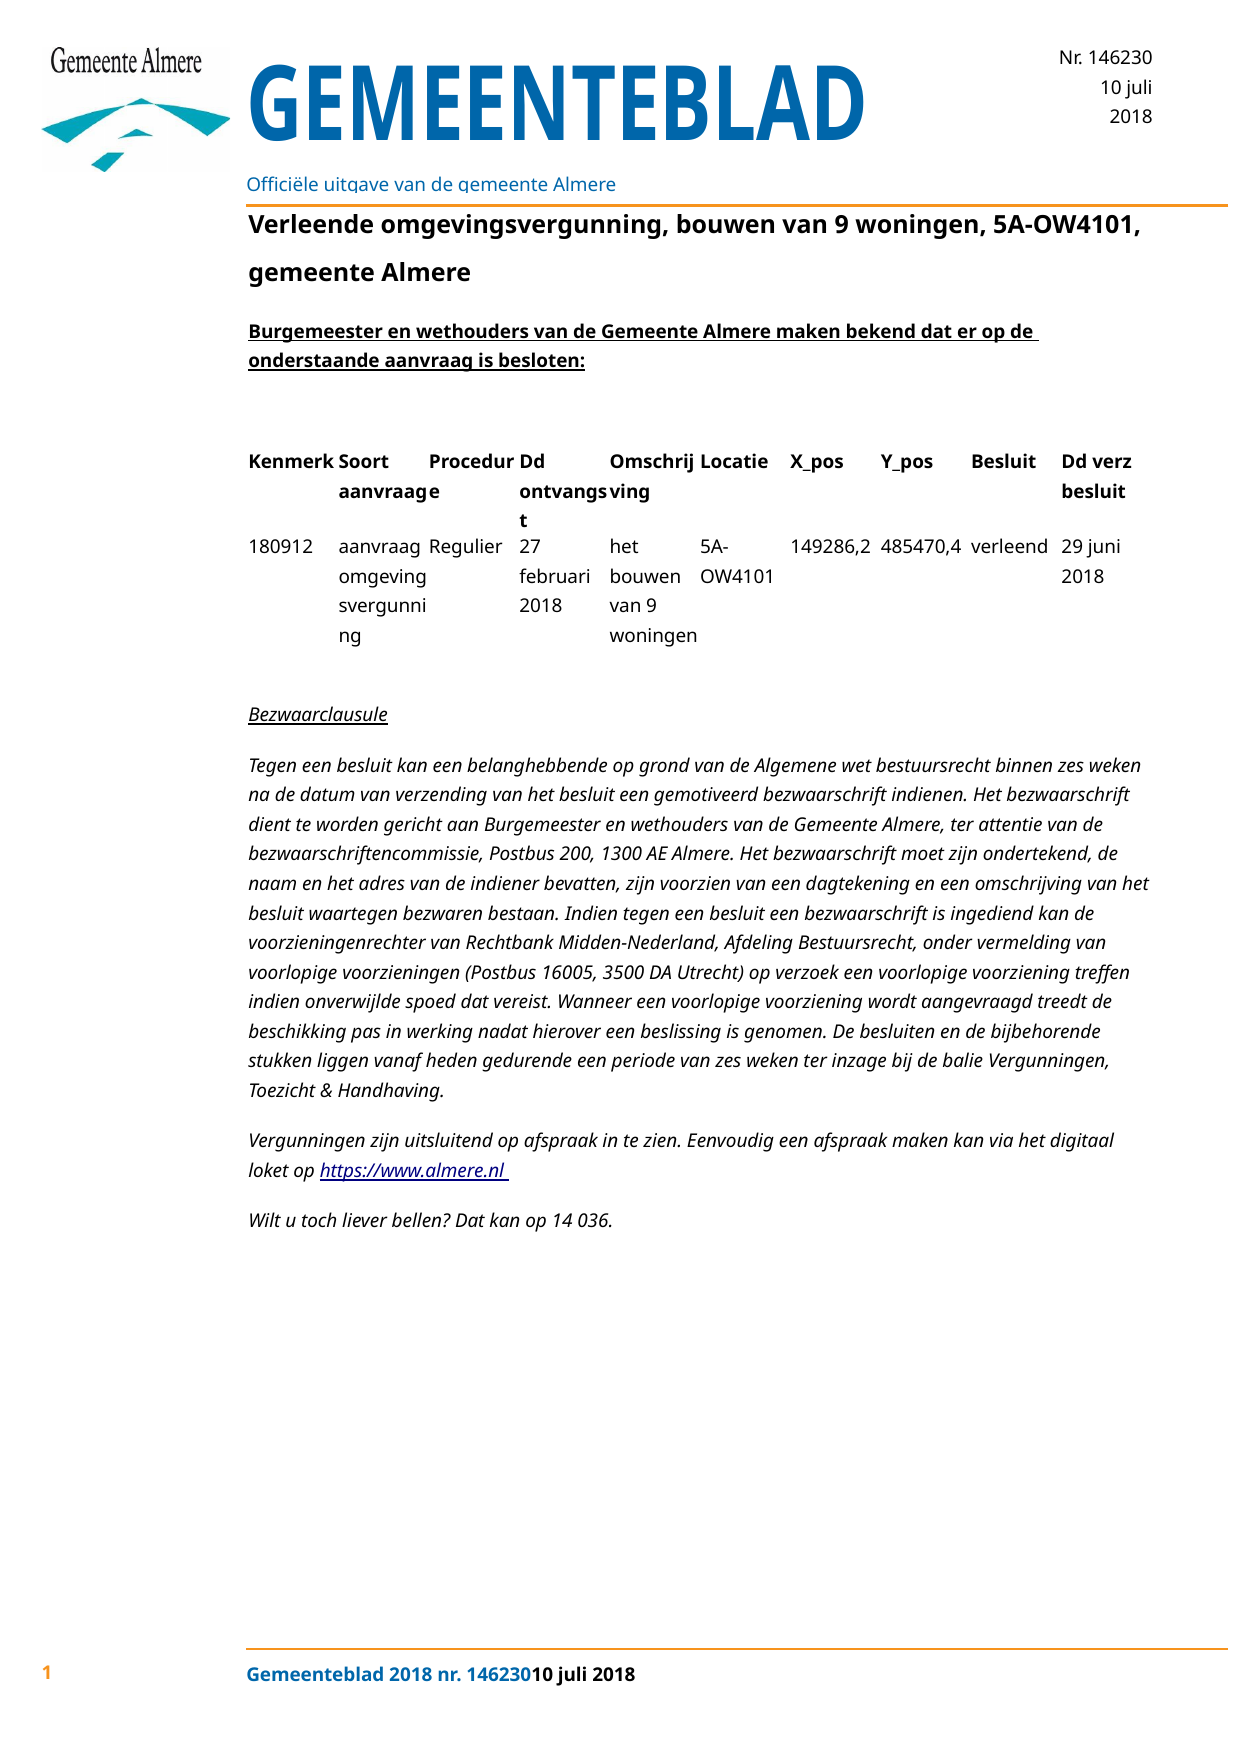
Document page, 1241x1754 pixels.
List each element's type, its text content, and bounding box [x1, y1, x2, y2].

text Wilt u toch liever bellen? Dat kan op 14 036. [248, 1208, 1152, 1233]
table_header Soort aanvraag [338, 449, 429, 533]
text Bezwaarclausule [248, 701, 1152, 727]
table_cell het bouwen van 9 woningen [609, 533, 700, 648]
table_header X_pos [790, 449, 881, 533]
table_cell 29 juni 2018 [1061, 533, 1152, 648]
table_header Y_pos [881, 449, 971, 533]
table_header Besluit [971, 449, 1061, 533]
table_header Dd ontvangst [519, 449, 609, 533]
text Burgemeester en wethouders van de Gemeente Almere maken bekend dat er op de onderstaande aanvraag is besloten: [248, 318, 1152, 373]
table_cell 149286,2 [790, 533, 881, 648]
table_cell 180912 [248, 533, 338, 648]
table_cell 485470,4 [881, 533, 971, 648]
table_header Locatie [700, 449, 790, 533]
table_cell 5A-OW4101 [700, 533, 790, 648]
table_cell Regulier [429, 533, 519, 648]
table_header Kenmerk [248, 449, 338, 533]
table_cell verleend [971, 533, 1061, 648]
text Tegen een besluit kan een belanghebbende op grond van de Algemene wet bestuursrecht binnen zes weken na de datum van verzending van het besluit een gemotiveerd bezwaarschrift indienen. Het bezwaarschrift dient te worden gericht aan Burgemeester en wethouders van de Gemeente Almere, ter attentie van de bezwaarschriftencommissie, Postbus 200, 1300 AE Almere. Het bezwaarschrift moet zijn ondertekend, de naam en het adres van de indiener bevatten, zijn voorzien van een dagtekening en een omschrijving van het besluit waartegen bezwaren bestaan. Indien tegen een besluit een bezwaarschrift is ingediend kan de voorzieningenrechter van Rechtbank Midden-Nederland, Afdeling Bestuursrecht, onder vermelding van voorlopige voorzieningen (Postbus 16005, 3500 DA Utrecht) op verzoek een voorlopige voorziening treffen indien onverwijlde spoed dat vereist. Wanneer een voorlopige voorziening wordt aangevraagd treedt de beschikking pas in werking nadat hierover een beslissing is genomen. De besluiten en de bijbehorende stukken liggen vanaf heden gedurende een periode van zes weken ter inzage bij de balie Vergunningen, Toezicht & Handhaving. [248, 752, 1152, 1103]
text Verleende omgevingsvergunning, bouwen van 9 woningen, 5A-OW4101, gemeente Almere [248, 207, 1152, 288]
table_cell 27 februari 2018 [519, 533, 609, 648]
picture [41, 47, 231, 172]
text Vergunningen zijn uitsluitend op afspraak in te zien. Eenvoudig een afspraak maken kan via het digitaal loket op https://www.almere.nl [248, 1128, 1152, 1183]
table_header Omschrijving [609, 449, 700, 533]
table_header Procedure [429, 449, 519, 533]
table_cell aanvraag omgevingsvergunning [338, 533, 429, 648]
table_header Dd verz besluit [1061, 449, 1152, 533]
